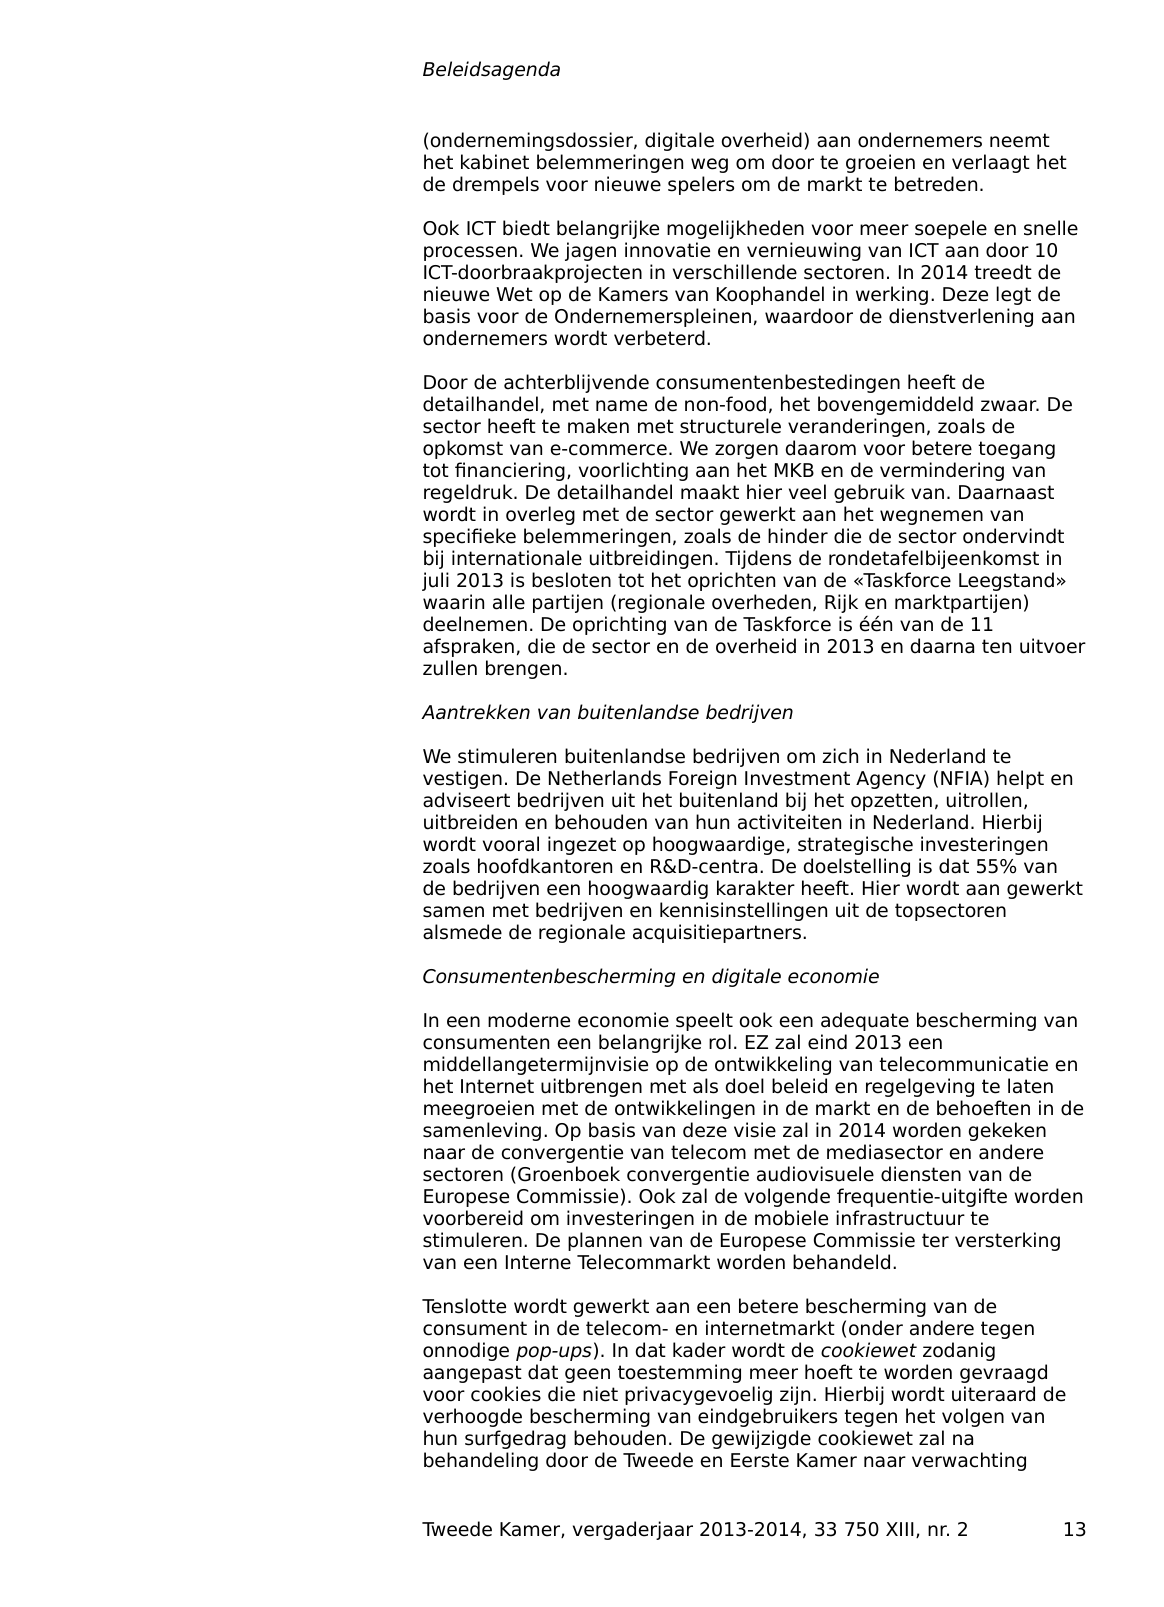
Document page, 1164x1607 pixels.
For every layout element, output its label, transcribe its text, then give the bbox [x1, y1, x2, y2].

text Door de achterblijvende consumentenbestedingen heeft de detailhandel, met name de non-food, het bovengemiddeld zwaar. De sector heeft te maken met structurele veranderingen, zoals de opkomst van e-commerce. We zorgen daarom voor betere toegang tot financiering, voorlichting aan het MKB en de vermindering van regeldruk. De detailhandel maakt hier veel gebruik van. Daarnaast wordt in overleg met de sector gewerkt aan het wegnemen van specifieke belemmeringen, zoals de hinder die de sector ondervindt bij internationale uitbreidingen. Tijdens de rondetafelbijeenkomst in juli 2013 is besloten tot het oprichten van de «Taskforce Leegstand» waarin alle partijen (regionale overheden, Rijk en marktpartijen) deelnemen. De oprichting van de Taskforce is één van de 11 afspraken, die de sector en de overheid in 2013 en daarna ten uitvoer zullen brengen. [422, 372, 1087, 680]
text Tenslotte wordt gewerkt aan een betere bescherming van de consument in de telecom- en internetmarkt (onder andere tegen onnodige pop-ups). In dat kader wordt de cookiewet zodanig aangepast dat geen toestemming meer hoeft te worden gevraagd voor cookies die niet privacygevoelig zijn. Hierbij wordt uiteraard de verhoogde bescherming van eindgebruikers tegen het volgen van hun surfgedrag behouden. De gewijzigde cookiewet zal na behandeling door de Tweede en Eerste Kamer naar verwachting [422, 1296, 1087, 1472]
subtitle Aantrekken van buitenlandse bedrijven [422, 702, 1087, 724]
text We stimuleren buitenlandse bedrijven om zich in Nederland te vestigen. De Netherlands Foreign Investment Agency (NFIA) helpt en adviseert bedrijven uit het buitenland bij het opzetten, uitrollen, uitbreiden en behouden van hun activiteiten in Nederland. Hierbij wordt vooral ingezet op hoogwaardige, strategische investeringen zoals hoofdkantoren en R&D-centra. De doelstelling is dat 55% van de bedrijven een hoogwaardig karakter heeft. Hier wordt aan gewerkt samen met bedrijven en kennisinstellingen uit de topsectoren alsmede de regionale acquisitiepartners. [422, 746, 1087, 944]
text Ook ICT biedt belangrijke mogelijkheden voor meer soepele en snelle processen. We jagen innovatie en vernieuwing van ICT aan door 10 ICT-doorbraakprojecten in verschillende sectoren. In 2014 treedt de nieuwe Wet op de Kamers van Koophandel in werking. Deze legt de basis voor de Ondernemerspleinen, waardoor de dienstverlening aan ondernemers wordt verbeterd. [422, 218, 1087, 350]
text In een moderne economie speelt ook een adequate bescherming van consumenten een belangrijke rol. EZ zal eind 2013 een middellangetermijnvisie op de ontwikkeling van telecommunicatie en het Internet uitbrengen met als doel beleid en regelgeving te laten meegroeien met de ontwikkelingen in de markt en de behoeften in de samenleving. Op basis van deze visie zal in 2014 worden gekeken naar de convergentie van telecom met de mediasector en andere sectoren (Groenboek convergentie audiovisuele diensten van de Europese Commissie). Ook zal de volgende frequentie-uitgifte worden voorbereid om investeringen in de mobiele infrastructuur te stimuleren. De plannen van de Europese Commissie ter versterking van een Interne Telecommarkt worden behandeld. [422, 1010, 1087, 1274]
text (ondernemingsdossier, digitale overheid) aan ondernemers neemt het kabinet belemmeringen weg om door te groeien en verlaagt het de drempels voor nieuwe spelers om de markt te betreden. [422, 130, 1087, 196]
subtitle Consumentenbescherming en digitale economie [422, 966, 1087, 988]
